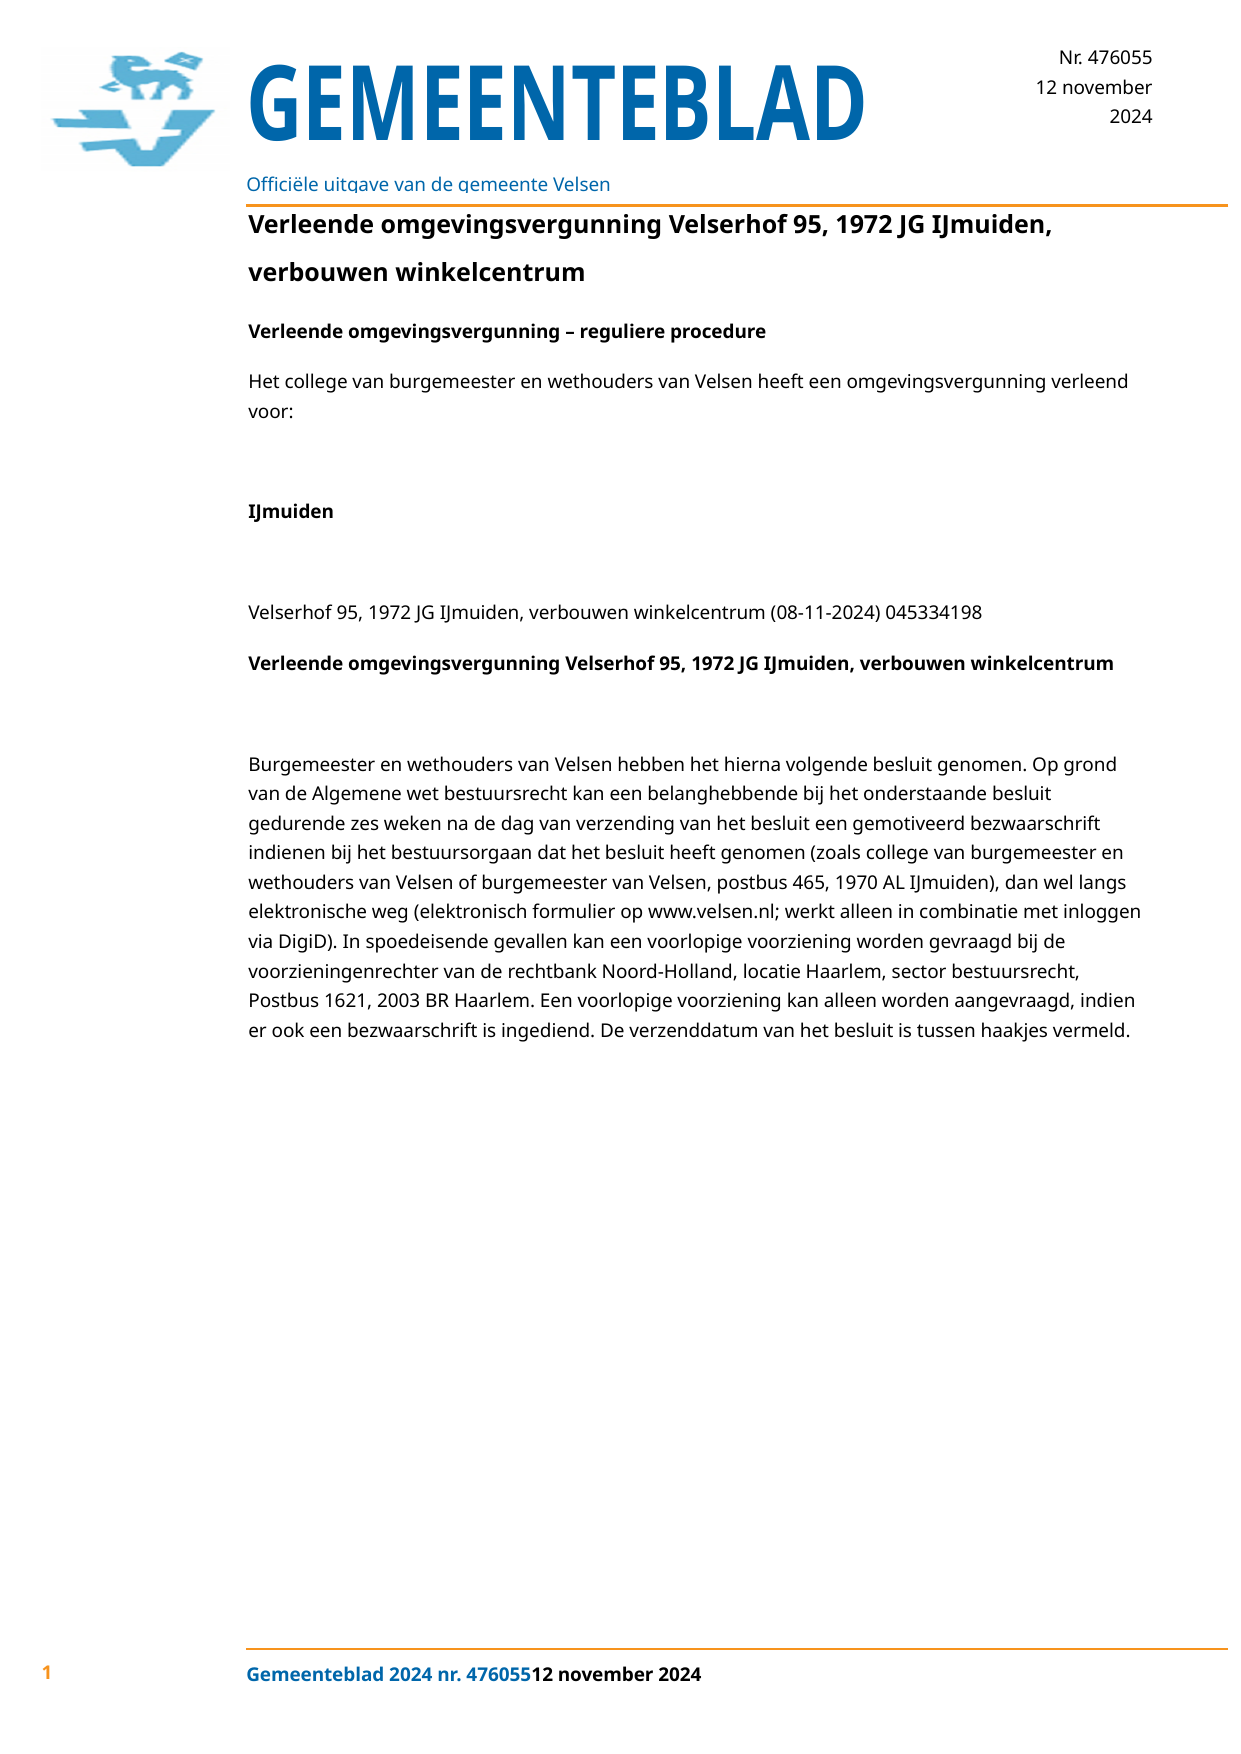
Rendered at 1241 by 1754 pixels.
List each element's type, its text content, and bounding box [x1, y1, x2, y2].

text Het college van burgemeester en wethouders van Velsen heeft een omgevingsvergunning verleend voor: [248, 368, 1152, 424]
text Verleende omgevingsvergunning – reguliere procedure [248, 318, 1152, 344]
text Verleende omgevingsvergunning Velserhof 95, 1972 JG IJmuiden, verbouwen winkelcentrum [248, 650, 1152, 676]
text Velserhof 95, 1972 JG IJmuiden, verbouwen winkelcentrum (08-11-2024) 045334198 [248, 599, 1152, 625]
text Burgemeester en wethouders van Velsen hebben het hierna volgende besluit genomen. Op grond van de Algemene wet bestuursrecht kan een belanghebbende bij het onderstaande besluit gedurende zes weken na de dag van verzending van het besluit een gemotiveerd bezwaarschrift indienen bij het bestuursorgaan dat het besluit heeft genomen (zoals college van burgemeester en wethouders van Velsen of burgemeester van Velsen, postbus 465, 1970 AL IJmuiden), dan wel langs elektronische weg (elektronisch formulier op www.velsen.nl; werkt alleen in combinatie met inloggen via DigiD). In spoedeisende gevallen kan een voorlopige voorziening worden gevraagd bij de voorzieningenrechter van de rechtbank Noord-Holland, locatie Haarlem, sector bestuursrecht, Postbus 1621, 2003 BR Haarlem. Een voorlopige voorziening kan alleen worden aangevraagd, indien er ook een bezwaarschrift is ingediend. De verzenddatum van het besluit is tussen haakjes vermeld. [248, 751, 1152, 1043]
text Verleende omgevingsvergunning Velserhof 95, 1972 JG IJmuiden, verbouwen winkelcentrum [248, 207, 1152, 288]
text IJmuiden [248, 499, 1152, 524]
picture [41, 47, 231, 172]
